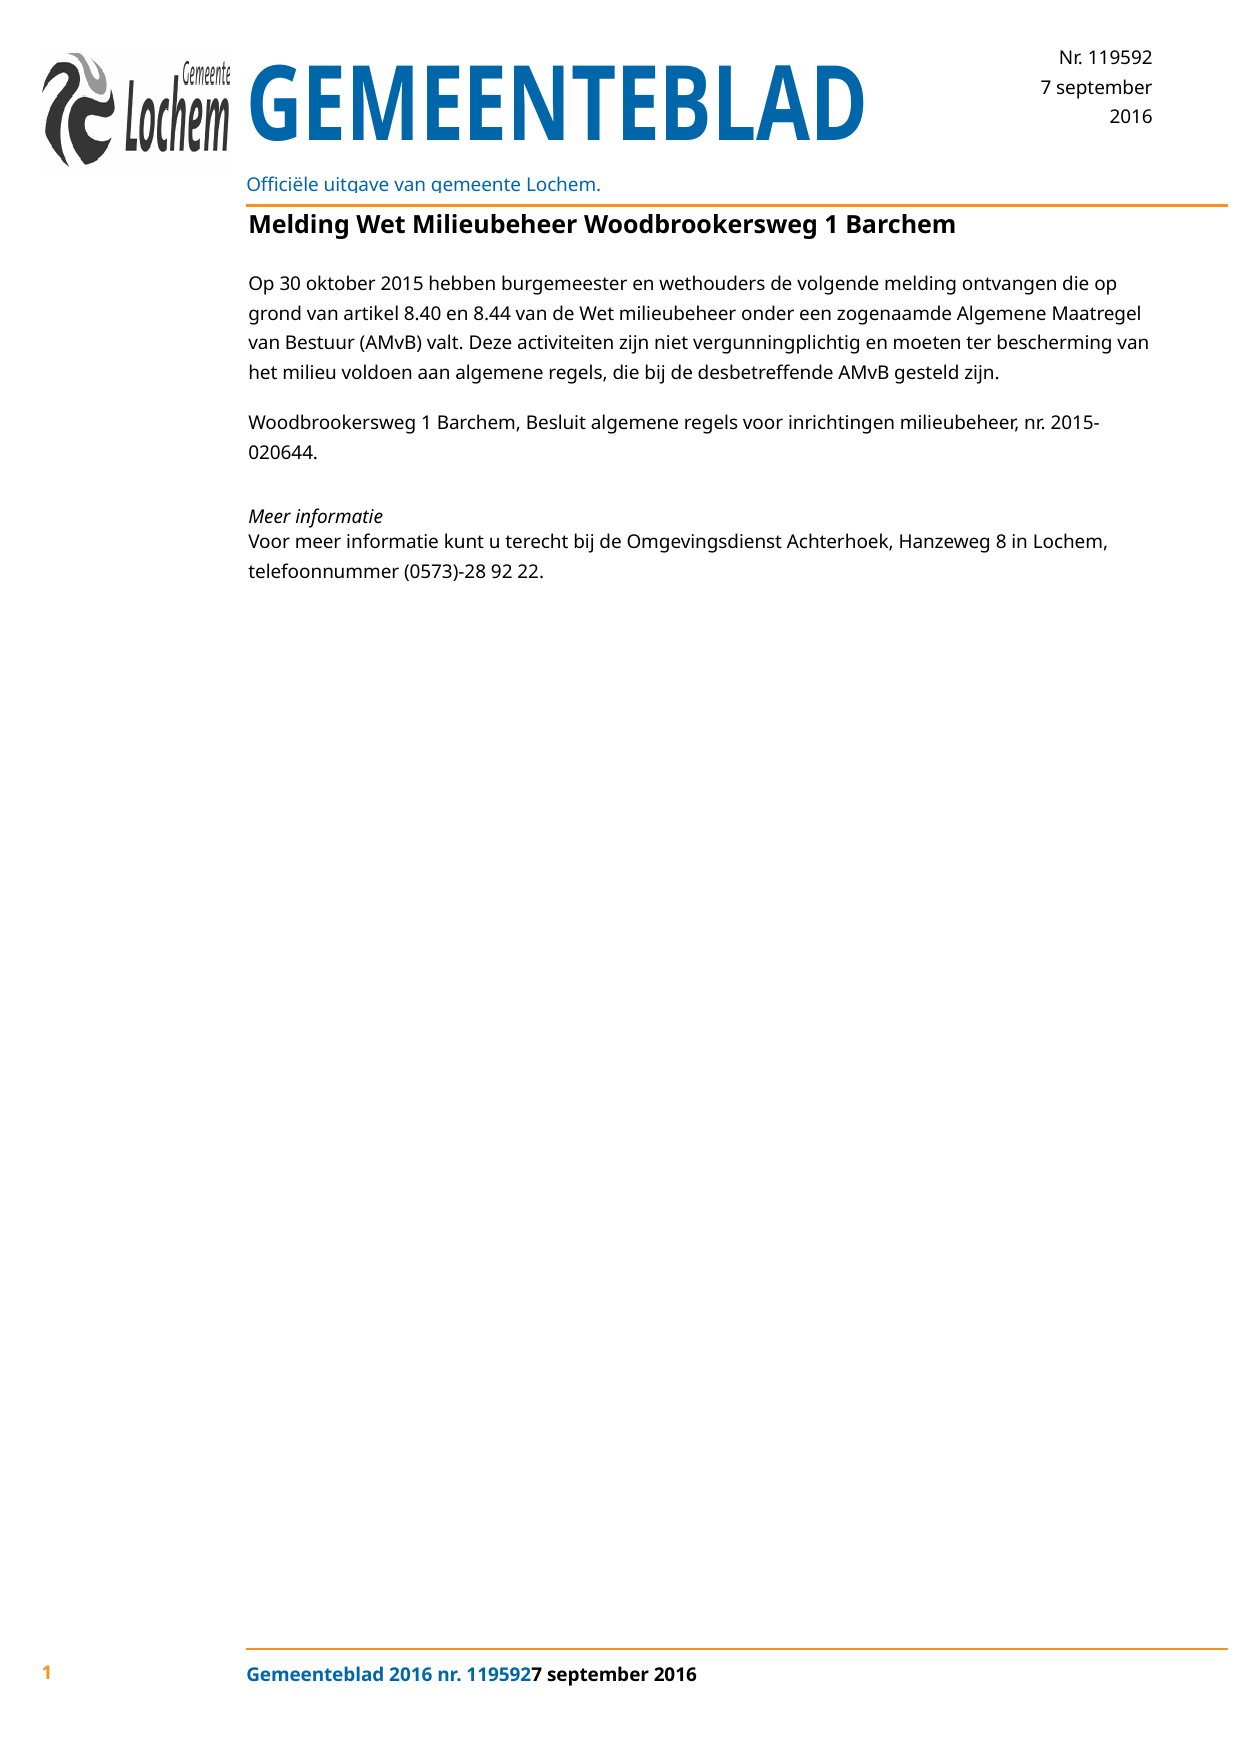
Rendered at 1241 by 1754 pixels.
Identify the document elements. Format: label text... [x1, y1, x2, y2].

text Op 30 oktober 2015 hebben burgemeester en wethouders de volgende melding ontvangen die op grond van artikel 8.40 en 8.44 van de Wet milieubeheer onder een zogenaamde Algemene Maatregel van Bestuur (AMvB) valt. Deze activiteiten zijn niet vergunningplichtig en moeten ter bescherming van het milieu voldoen aan algemene regels, die bij de desbetreffende AMvB gesteld zijn. [248, 270, 1152, 385]
text Voor meer informatie kunt u terecht bij de Omgevingsdienst Achterhoek, Hanzeweg 8 in Lochem, telefoonnummer (0573)-28 92 22. [248, 529, 1152, 584]
text Meer informatie [248, 503, 1152, 529]
text Melding Wet Milieubeheer Woodbrookersweg 1 Barchem [248, 207, 1152, 241]
picture [41, 47, 231, 172]
text Woodbrookersweg 1 Barchem, Besluit algemene regels voor inrichtingen milieubeheer, nr. 2015-020644. [248, 409, 1152, 465]
